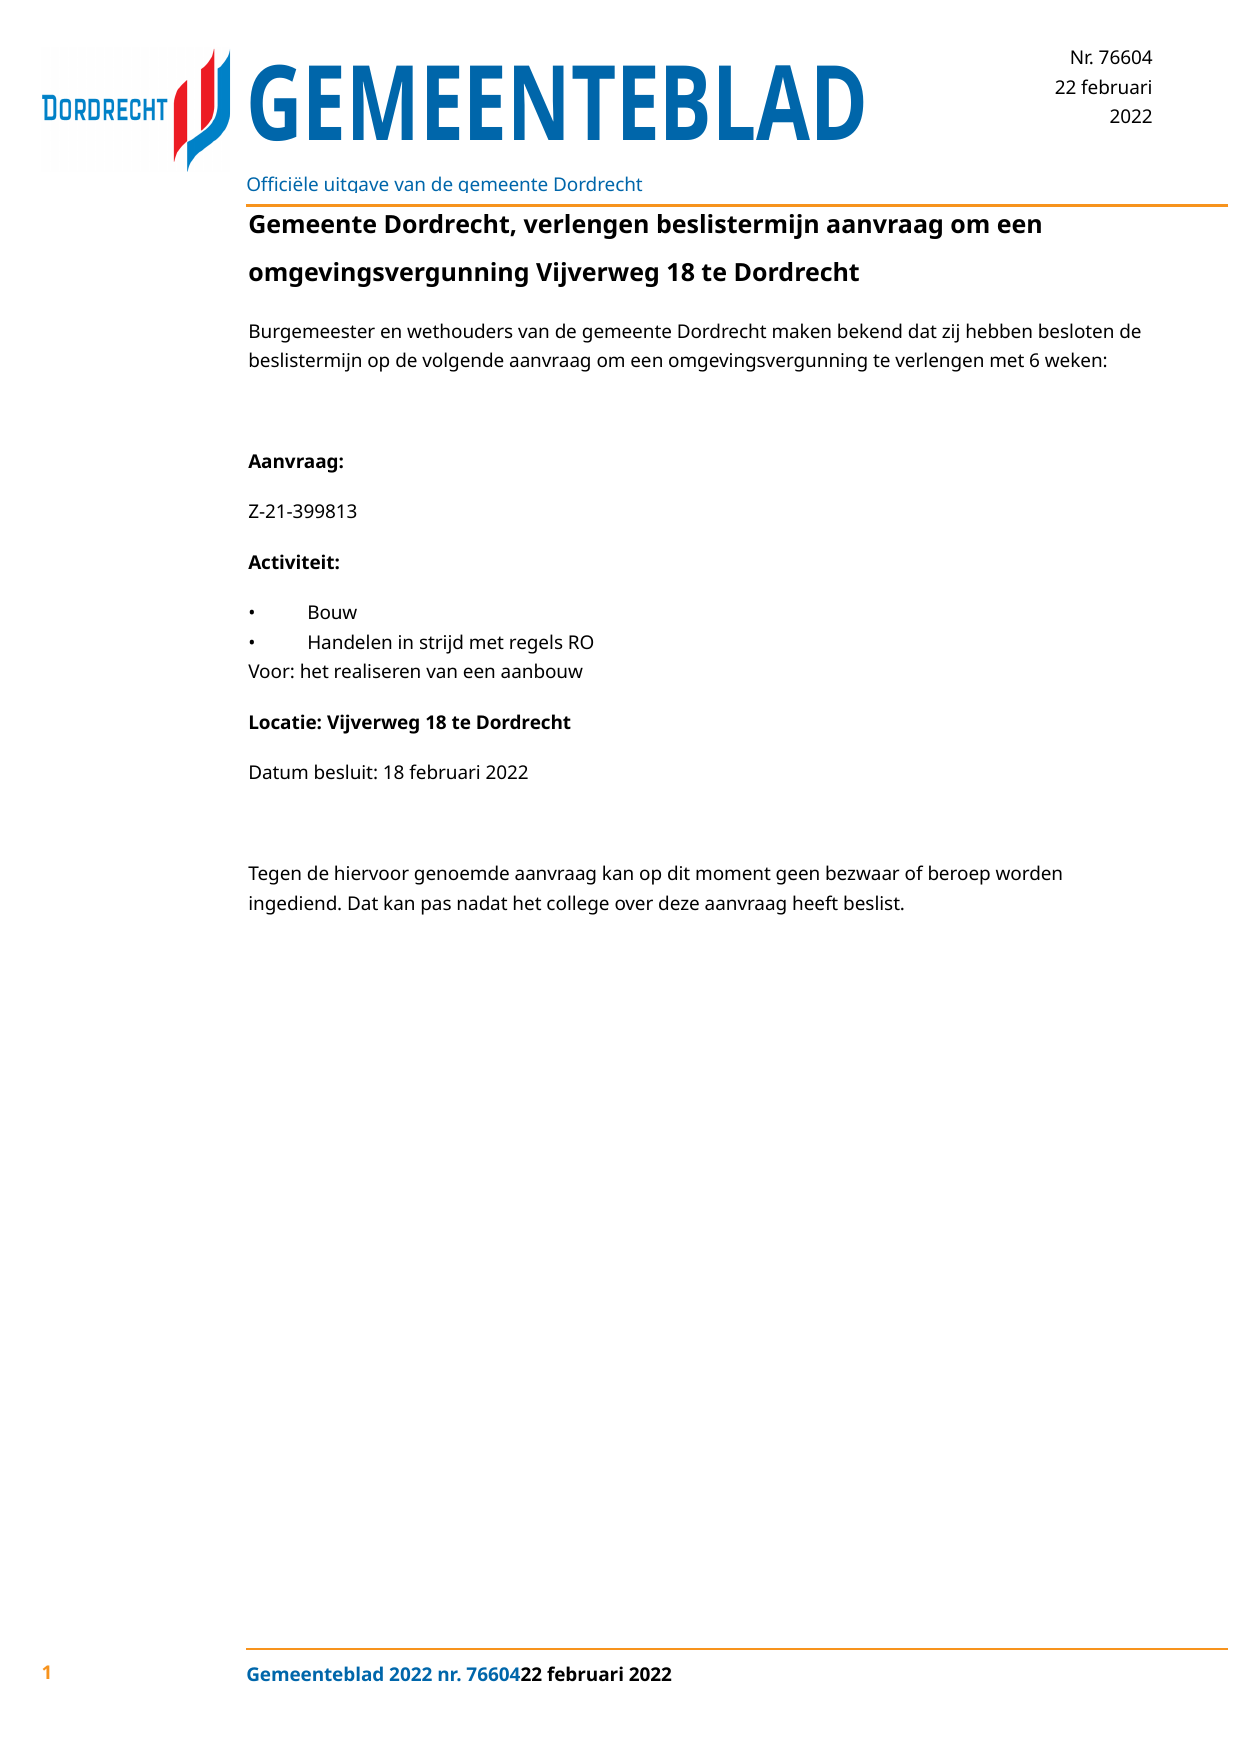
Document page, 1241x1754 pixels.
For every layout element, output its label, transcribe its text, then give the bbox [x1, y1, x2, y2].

text Voor: het realiseren van een aanbouw [248, 659, 1152, 684]
text Datum besluit: 18 februari 2022 [248, 759, 1152, 785]
picture [41, 47, 231, 172]
text Aanvraag: [248, 448, 1152, 474]
text Activiteit: [248, 549, 1152, 575]
text Burgemeester en wethouders van de gemeente Dordrecht maken bekend dat zij hebben besloten de beslistermijn op de volgende aanvraag om een omgevingsvergunning te verlengen met 6 weken: [248, 318, 1152, 373]
text Z-21-399813 [248, 499, 1152, 524]
text Tegen de hiervoor genoemde aanvraag kan op dit moment geen bezwaar of beroep worden ingediend. Dat kan pas nadat het college over deze aanvraag heeft beslist. [248, 860, 1152, 916]
list Handelen in strijd met regels RO [248, 629, 1152, 655]
text Locatie: Vijverweg 18 te Dordrecht [248, 709, 1152, 735]
text Gemeente Dordrecht, verlengen beslistermijn aanvraag om een omgevingsvergunning Vijverweg 18 te Dordrecht [248, 207, 1152, 288]
list Bouw [248, 599, 1152, 625]
